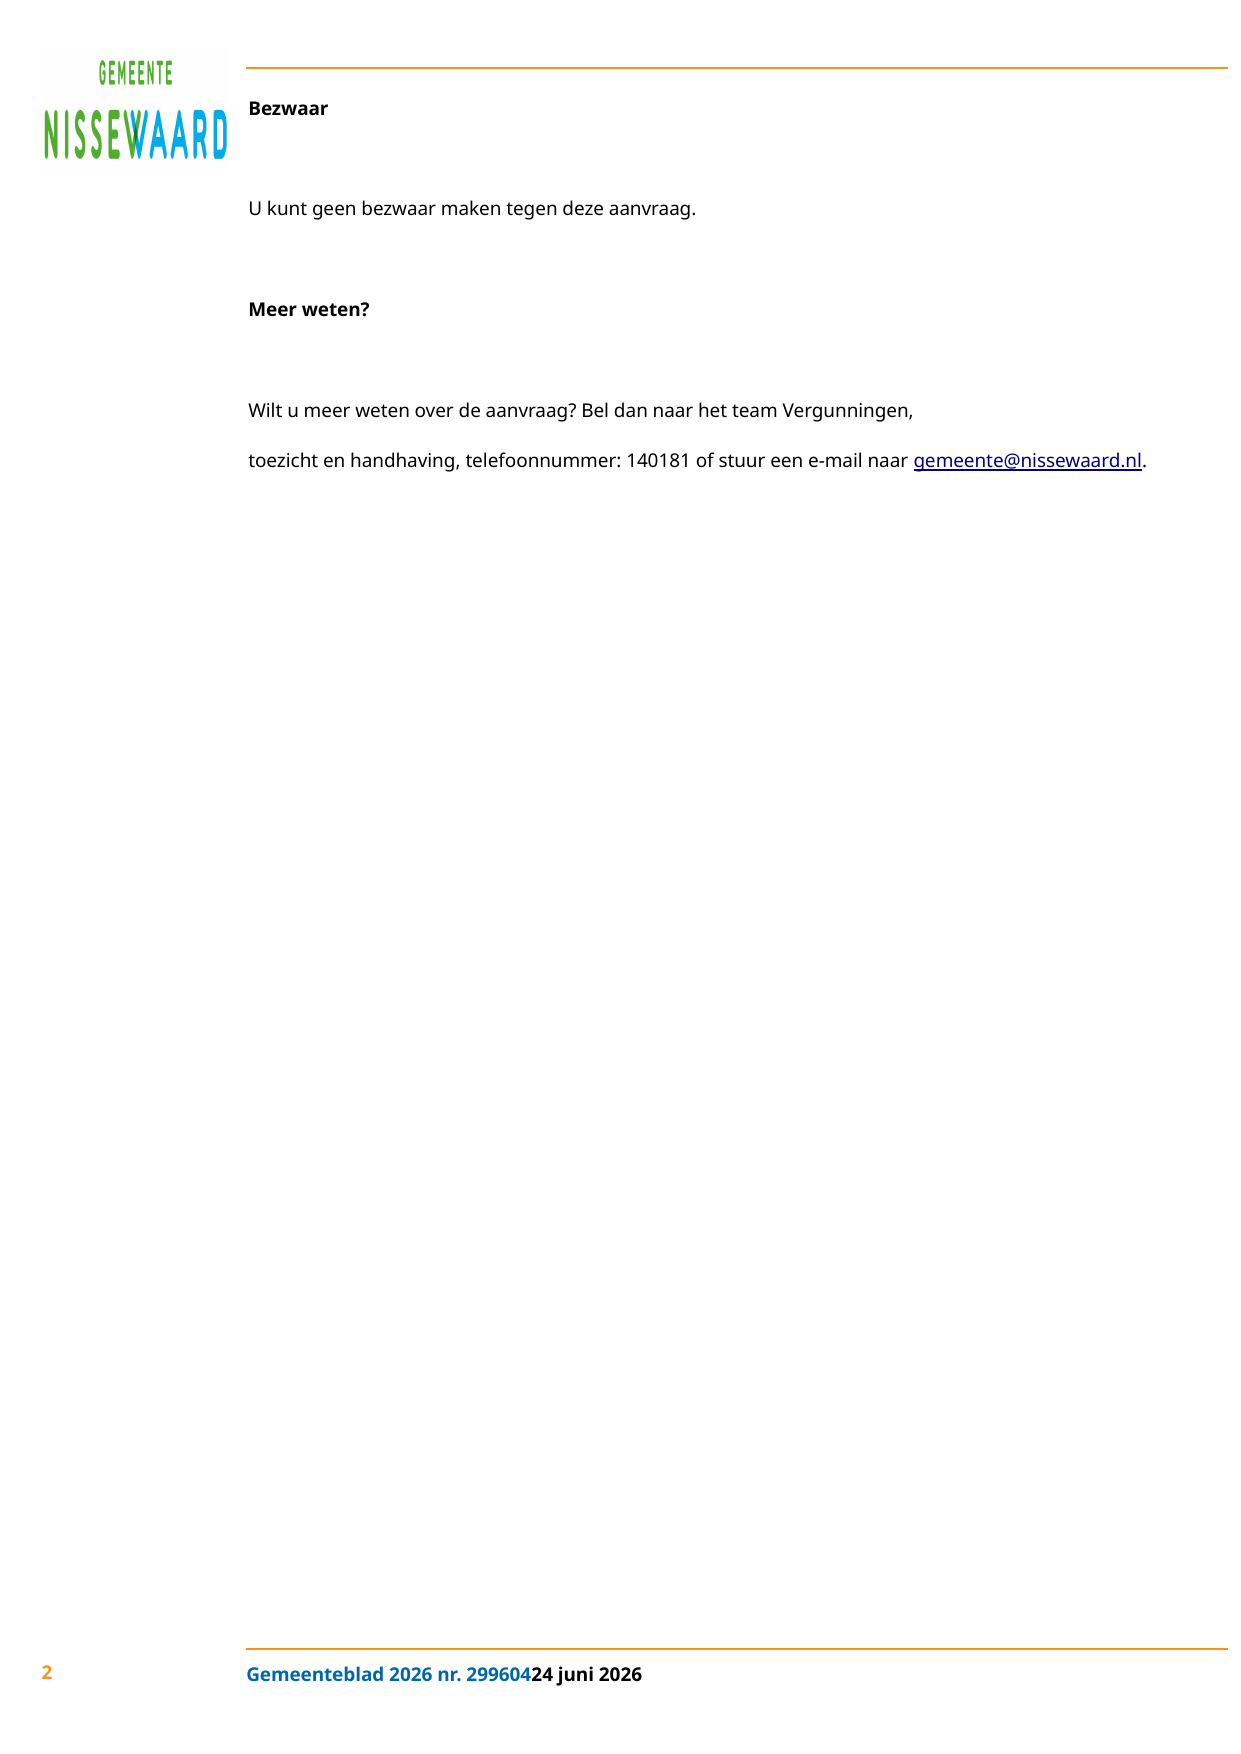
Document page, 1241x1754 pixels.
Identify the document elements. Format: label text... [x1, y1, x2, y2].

text U kunt geen bezwaar maken tegen deze aanvraag. [248, 196, 1152, 221]
text Meer weten? [248, 296, 1152, 322]
text Bezwaar [248, 95, 1152, 121]
text Wilt u meer weten over de aanvraag? Bel dan naar het team Vergunningen, [248, 397, 1152, 423]
picture [41, 47, 231, 172]
text toezicht en handhaving, telefoonnummer: 140181 of stuur een e-mail naar gemeente@nissewaard.nl. [248, 448, 1152, 473]
